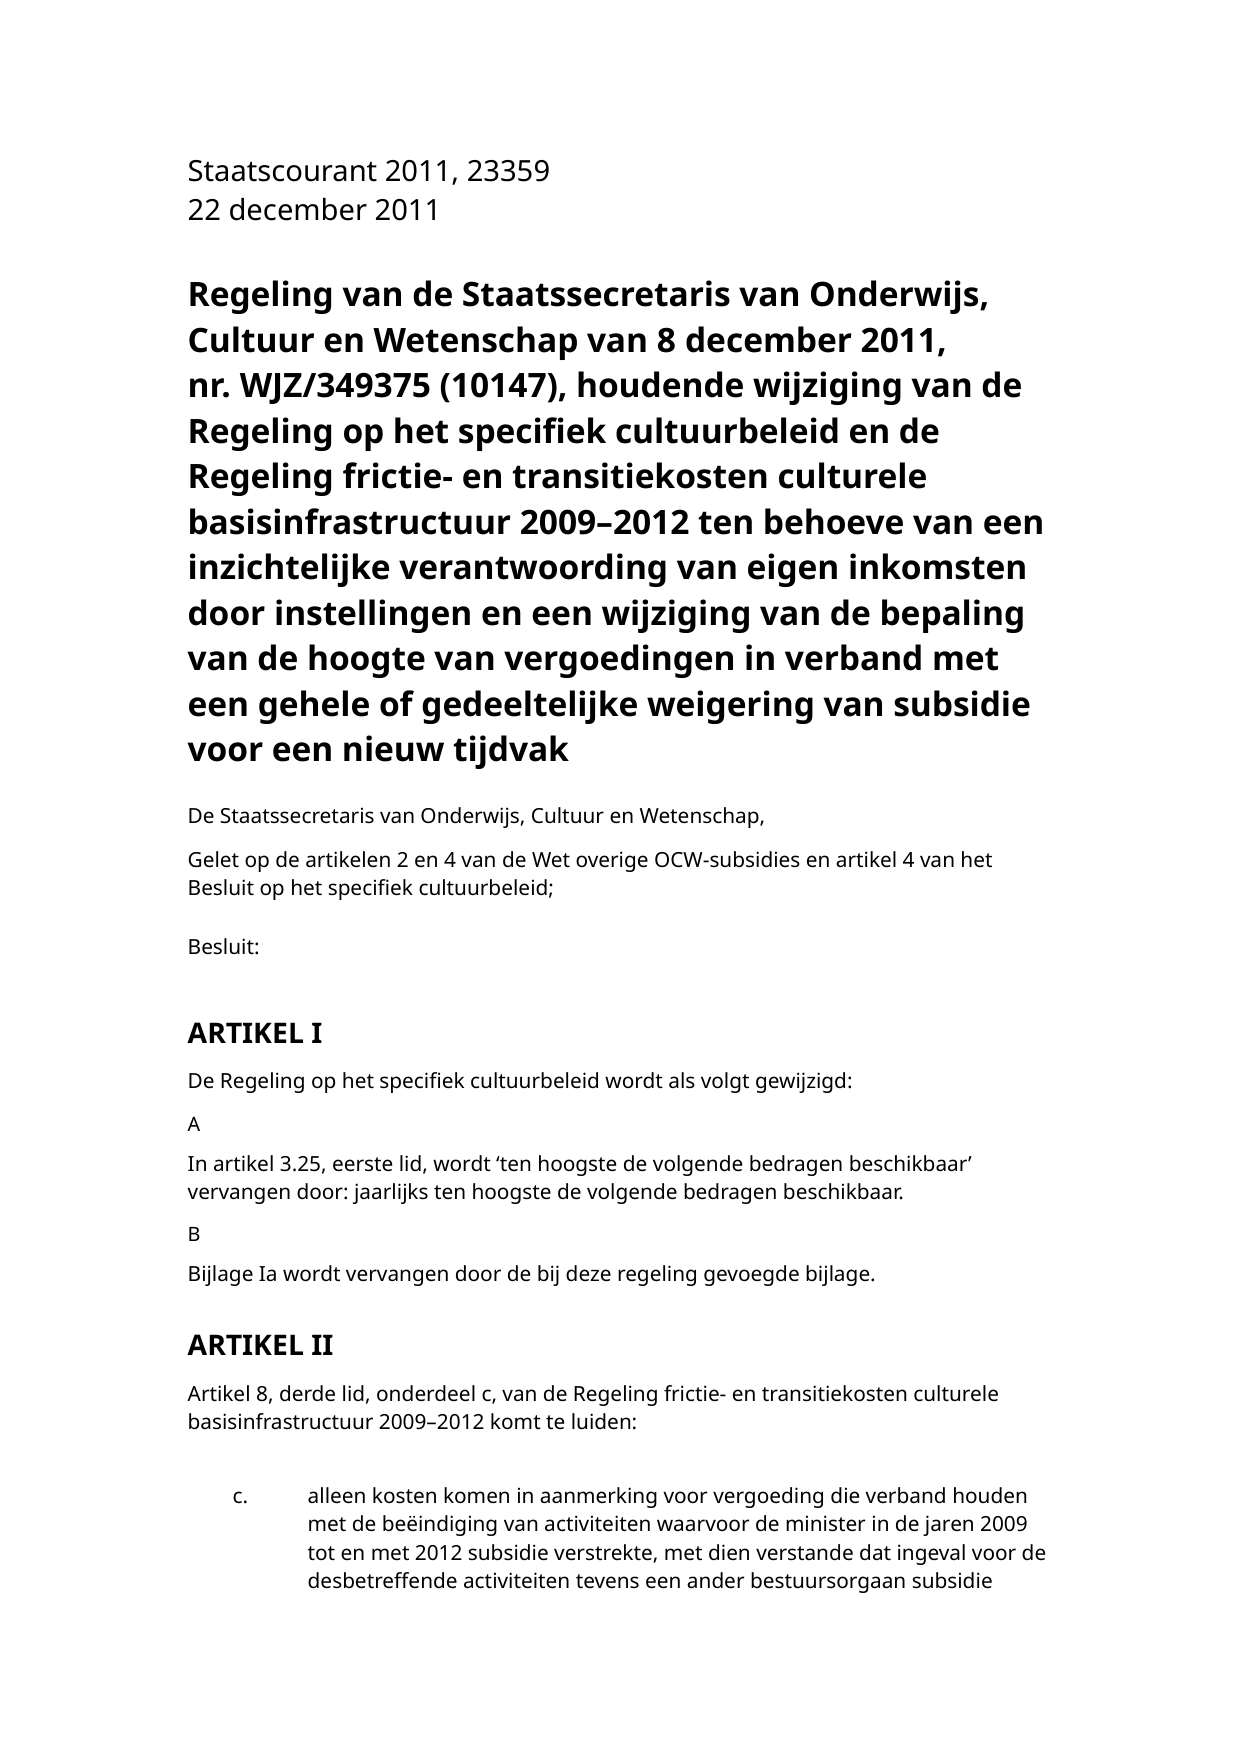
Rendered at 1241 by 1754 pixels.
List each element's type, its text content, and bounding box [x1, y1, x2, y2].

text A [187, 1110, 1053, 1137]
text Bijlage Ia wordt vervangen door de bij deze regeling gevoegde bijlage. [187, 1259, 1053, 1288]
text Artikel 8, derde lid, onderdeel c, van de Regeling frictie- en transitiekosten culturele basisinfrastructuur 2009–2012 komt te luiden: [187, 1379, 1053, 1436]
text 22 december 2011 [187, 190, 1053, 229]
text De Regeling op het specifiek cultuurbeleid wordt als volgt gewijzigd: [187, 1066, 1053, 1095]
text Besluit: [187, 932, 1053, 960]
text De Staatssecretaris van Onderwijs, Cultuur en Wetenschap, [187, 802, 1053, 830]
subtitle Regeling van de Staatssecretaris van Onderwijs, Cultuur en Wetenschap van 8 december 2011, nr. WJZ/349375 (10147), houdende wijziging van de Regeling op het specifiek cultuurbeleid en de Regeling frictie- en transitiekosten culturele basisinfrastructuur 2009–2012 ten behoeve van een inzichtelijke verantwoording van eigen inkomsten door instellingen en een wijziging van de bepaling van de hoogte van vergoedingen in verband met een gehele of gedeeltelijke weigering van subsidie voor een nieuw tijdvak [187, 271, 1053, 772]
text B [187, 1221, 1053, 1247]
list alleen kosten komen in aanmerking voor vergoeding die verband houden met de beëindiging van activiteiten waarvoor de minister in de jaren 2009 tot en met 2012 subsidie verstrekte, met dien verstande dat ingeval voor de desbetreffende activiteiten tevens een ander bestuursorgaan subsidie [232, 1481, 1053, 1594]
subtitle ARTIKEL II [187, 1325, 1053, 1364]
text In artikel 3.25, eerste lid, wordt ‘ten hoogste de volgende bedragen beschikbaar’ vervangen door: jaarlijks ten hoogste de volgende bedragen beschikbaar. [187, 1149, 1053, 1206]
text Staatscourant 2011, 23359 [187, 150, 1053, 190]
text Gelet op de artikelen 2 en 4 van de Wet overige OCW-subsidies en artikel 4 van het Besluit op het specifiek cultuurbeleid; [187, 845, 1053, 902]
subtitle ARTIKEL I [187, 1013, 1053, 1051]
